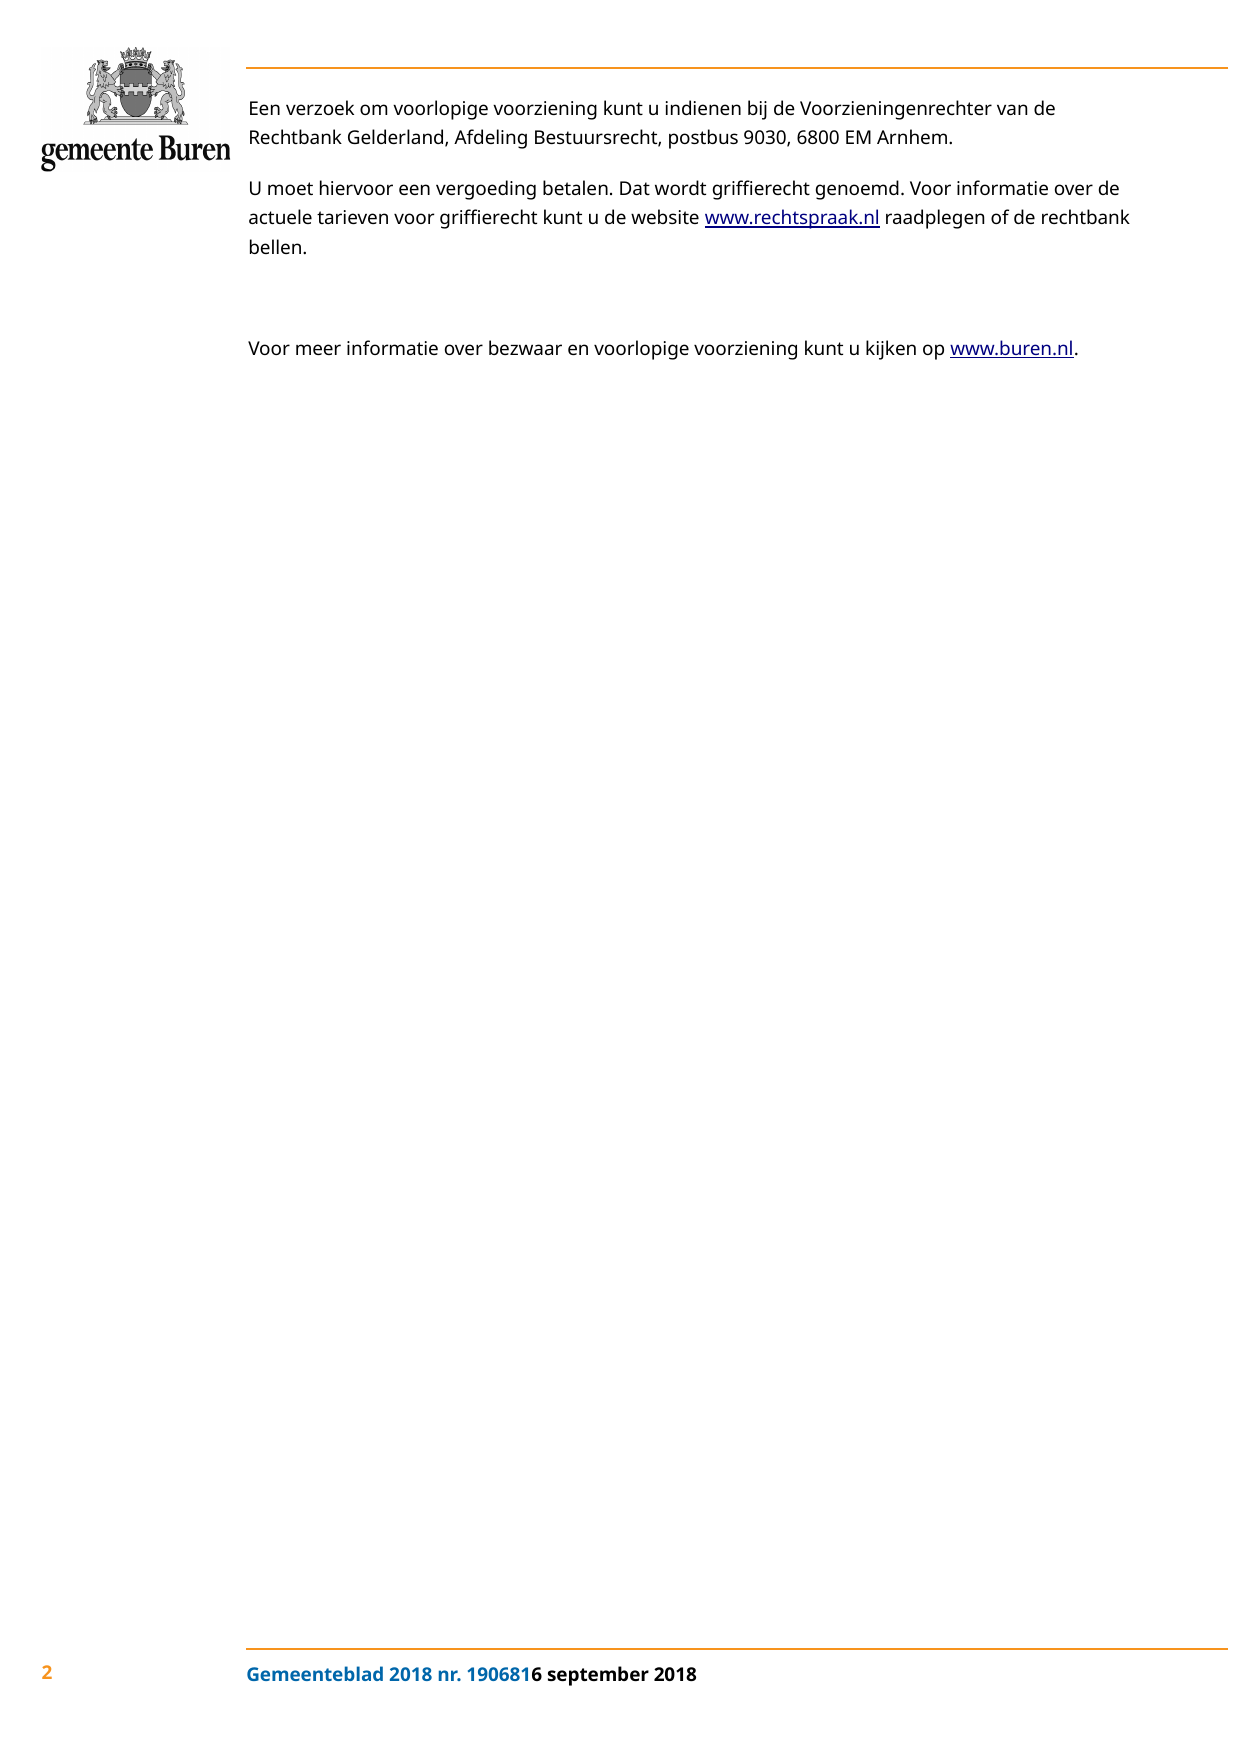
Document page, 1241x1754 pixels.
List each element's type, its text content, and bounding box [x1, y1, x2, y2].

picture [41, 47, 231, 172]
text Voor meer informatie over bezwaar en voorlopige voorziening kunt u kijken op www.buren.nl. [248, 335, 1152, 361]
text U moet hiervoor een vergoeding betalen. Dat wordt griffierecht genoemd. Voor informatie over de actuele tarieven voor griffierecht kunt u de website www.rechtspraak.nl raadplegen of de rechtbank bellen. [248, 175, 1152, 260]
text Een verzoek om voorlopige voorziening kunt u indienen bij de Voorzieningenrechter van de Rechtbank Gelderland, Afdeling Bestuursrecht, postbus 9030, 6800 EM Arnhem. [248, 95, 1152, 150]
